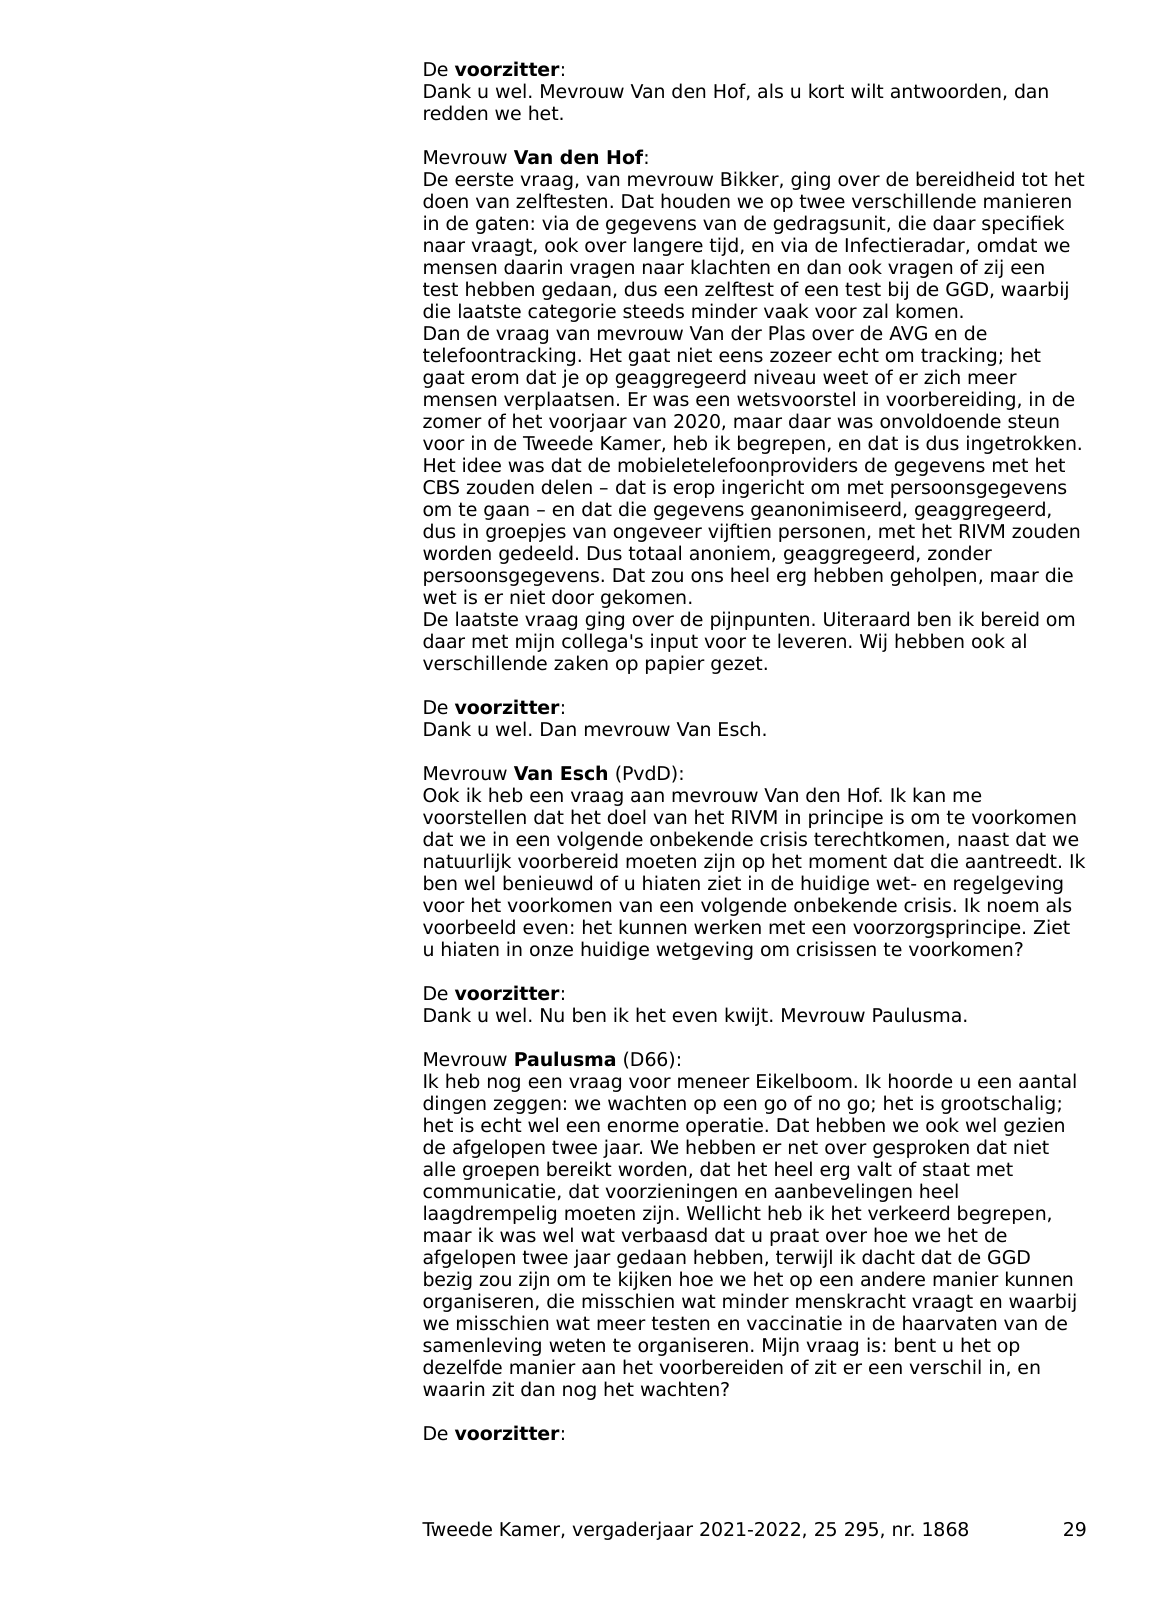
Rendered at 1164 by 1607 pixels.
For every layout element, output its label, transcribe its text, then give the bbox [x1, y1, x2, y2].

text Mevrouw Paulusma (D66): [422, 1049, 1087, 1071]
text De voorzitter: [422, 1423, 1087, 1445]
text Dank u wel. Nu ben ik het even kwijt. Mevrouw Paulusma. [422, 1005, 1087, 1027]
text De voorzitter: [422, 697, 1087, 719]
text Mevrouw Van den Hof: [422, 147, 1087, 169]
text Ook ik heb een vraag aan mevrouw Van den Hof. Ik kan me voorstellen dat het doel van het RIVM in principe is om te voorkomen dat we in een volgende onbekende crisis terechtkomen, naast dat we natuurlijk voorbereid moeten zijn op het moment dat die aantreedt. Ik ben wel benieuwd of u hiaten ziet in de huidige wet- en regelgeving voor het voorkomen van een volgende onbekende crisis. Ik noem als voorbeeld even: het kunnen werken met een voorzorgsprincipe. Ziet u hiaten in onze huidige wetgeving om crisissen te voorkomen? [422, 785, 1087, 961]
text De laatste vraag ging over de pijnpunten. Uiteraard ben ik bereid om daar met mijn collega's input voor te leveren. Wij hebben ook al verschillende zaken op papier gezet. [422, 609, 1087, 675]
text Dank u wel. Dan mevrouw Van Esch. [422, 719, 1087, 741]
text Ik heb nog een vraag voor meneer Eikelboom. Ik hoorde u een aantal dingen zeggen: we wachten op een go of no go; het is grootschalig; het is echt wel een enorme operatie. Dat hebben we ook wel gezien de afgelopen twee jaar. We hebben er net over gesproken dat niet alle groepen bereikt worden, dat het heel erg valt of staat met communicatie, dat voorzieningen en aanbevelingen heel laagdrempelig moeten zijn. Wellicht heb ik het verkeerd begrepen, maar ik was wel wat verbaasd dat u praat over hoe we het de afgelopen twee jaar gedaan hebben, terwijl ik dacht dat de GGD bezig zou zijn om te kijken hoe we het op een andere manier kunnen organiseren, die misschien wat minder menskracht vraagt en waarbij we misschien wat meer testen en vaccinatie in de haarvaten van de samenleving weten te organiseren. Mijn vraag is: bent u het op dezelfde manier aan het voorbereiden of zit er een verschil in, en waarin zit dan nog het wachten? [422, 1071, 1087, 1401]
text De eerste vraag, van mevrouw Bikker, ging over de bereidheid tot het doen van zelftesten. Dat houden we op twee verschillende manieren in de gaten: via de gegevens van de gedragsunit, die daar specifiek naar vraagt, ook over langere tijd, en via de Infectieradar, omdat we mensen daarin vragen naar klachten en dan ook vragen of zij een test hebben gedaan, dus een zelftest of een test bij de GGD, waarbij die laatste categorie steeds minder vaak voor zal komen. [422, 169, 1087, 323]
text Dan de vraag van mevrouw Van der Plas over de AVG en de telefoontracking. Het gaat niet eens zozeer echt om tracking; het gaat erom dat je op geaggregeerd niveau weet of er zich meer mensen verplaatsen. Er was een wetsvoorstel in voorbereiding, in de zomer of het voorjaar van 2020, maar daar was onvoldoende steun voor in de Tweede Kamer, heb ik begrepen, en dat is dus ingetrokken. Het idee was dat de mobieletelefoonproviders de gegevens met het CBS zouden delen – dat is erop ingericht om met persoonsgegevens om te gaan – en dat die gegevens geanonimiseerd, geaggregeerd, dus in groepjes van ongeveer vijftien personen, met het RIVM zouden worden gedeeld. Dus totaal anoniem, geaggregeerd, zonder persoonsgegevens. Dat zou ons heel erg hebben geholpen, maar die wet is er niet door gekomen. [422, 323, 1087, 609]
text De voorzitter: [422, 59, 1087, 81]
text Mevrouw Van Esch (PvdD): [422, 763, 1087, 785]
text Dank u wel. Mevrouw Van den Hof, als u kort wilt antwoorden, dan redden we het. [422, 81, 1087, 125]
text De voorzitter: [422, 983, 1087, 1005]
